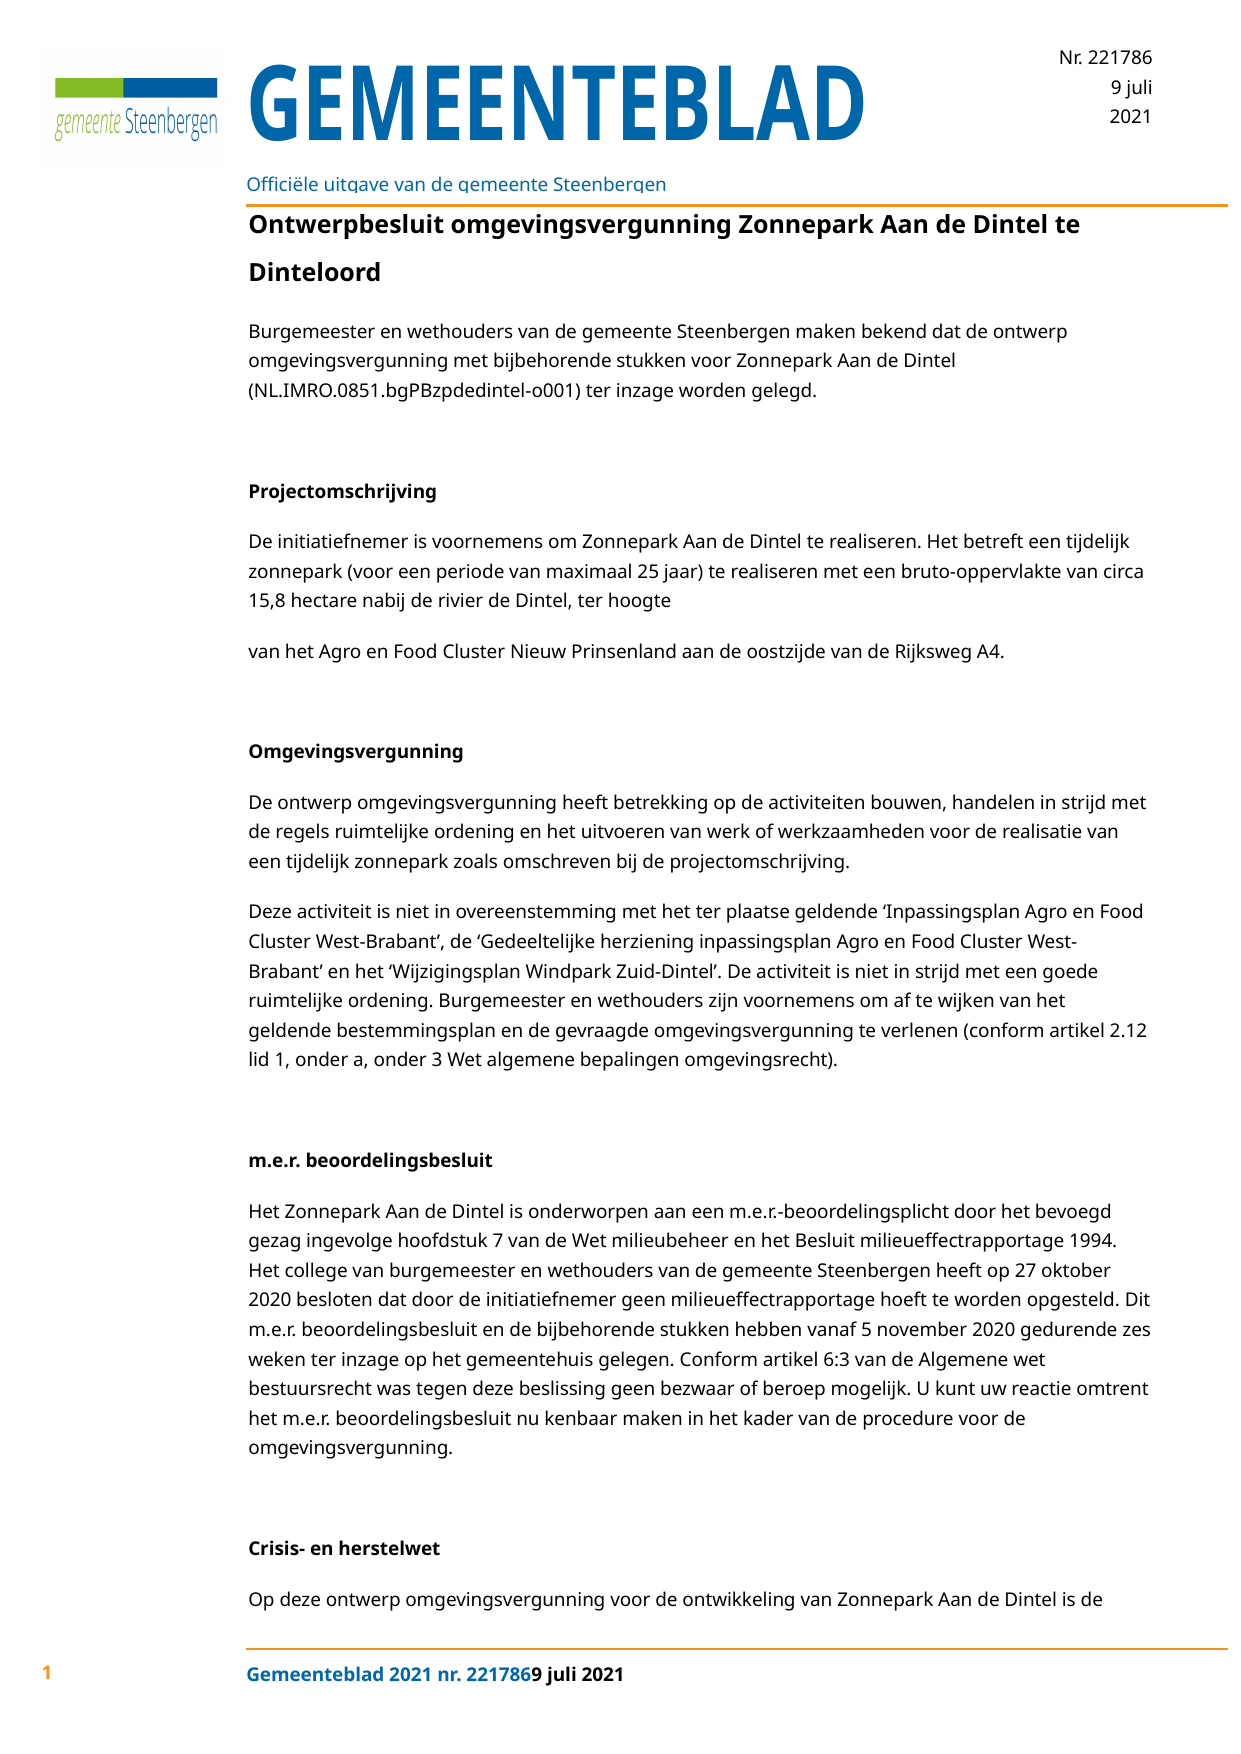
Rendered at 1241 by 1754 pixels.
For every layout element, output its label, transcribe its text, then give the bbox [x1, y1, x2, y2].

text van het Agro en Food Cluster Nieuw Prinsenland aan de oostzijde van de Rijksweg A4. [248, 638, 1152, 664]
text De ontwerp omgevingsvergunning heeft betrekking op de activiteiten bouwen, handelen in strijd met de regels ruimtelijke ordening en het uitvoeren van werk of werkzaamheden voor de realisatie van een tijdelijk zonnepark zoals omschreven bij de projectomschrijving. [248, 789, 1152, 874]
text Op deze ontwerp omgevingsvergunning voor de ontwikkeling van Zonnepark Aan de Dintel is de [248, 1586, 1152, 1612]
text Deze activiteit is niet in overeenstemming met het ter plaatse geldende ‘Inpassingsplan Agro en Food Cluster West-Brabant’, de ‘Gedeeltelijke herziening inpassingsplan Agro en Food Cluster West-Brabant’ en het ‘Wijzigingsplan Windpark Zuid-Dintel’. De activiteit is niet in strijd met een goede ruimtelijke ordening. Burgemeester en wethouders zijn voornemens om af te wijken van het geldende bestemmingsplan en de gevraagde omgevingsvergunning te verlenen (conform artikel 2.12 lid 1, onder a, onder 3 Wet algemene bepalingen omgevingsrecht). [248, 899, 1152, 1072]
picture [41, 47, 231, 172]
text Het Zonnepark Aan de Dintel is onderworpen aan een m.e.r.-beoordelingsplicht door het bevoegd gezag ingevolge hoofdstuk 7 van de Wet milieubeheer en het Besluit milieueffectrapportage 1994. Het college van burgemeester en wethouders van de gemeente Steenbergen heeft op 27 oktober 2020 besloten dat door de initiatiefnemer geen milieueffectrapportage hoeft te worden opgesteld. Dit m.e.r. beoordelingsbesluit en de bijbehorende stukken hebben vanaf 5 november 2020 gedurende zes weken ter inzage op het gemeentehuis gelegen. Conform artikel 6:3 van de Algemene wet bestuursrecht was tegen deze beslissing geen bezwaar of beroep mogelijk. U kunt uw reactie omtrent het m.e.r. beoordelingsbesluit nu kenbaar maken in het kader van de procedure voor de omgevingsvergunning. [248, 1198, 1152, 1460]
text Projectomschrijving [248, 478, 1152, 504]
text m.e.r. beoordelingsbesluit [248, 1147, 1152, 1173]
text Crisis- en herstelwet [248, 1535, 1152, 1561]
text Omgevingsvergunning [248, 739, 1152, 764]
text De initiatiefnemer is voornemens om Zonnepark Aan de Dintel te realiseren. Het betreft een tijdelijk zonnepark (voor een periode van maximaal 25 jaar) te realiseren met een bruto-oppervlakte van circa 15,8 hectare nabij de rivier de Dintel, ter hoogte [248, 528, 1152, 613]
text Burgemeester en wethouders van de gemeente Steenbergen maken bekend dat de ontwerp omgevingsvergunning met bijbehorende stukken voor Zonnepark Aan de Dintel (NL.IMRO.0851.bgPBzpdedintel-o001) ter inzage worden gelegd. [248, 318, 1152, 403]
text Ontwerpbesluit omgevingsvergunning Zonnepark Aan de Dintel te Dinteloord [248, 207, 1152, 288]
